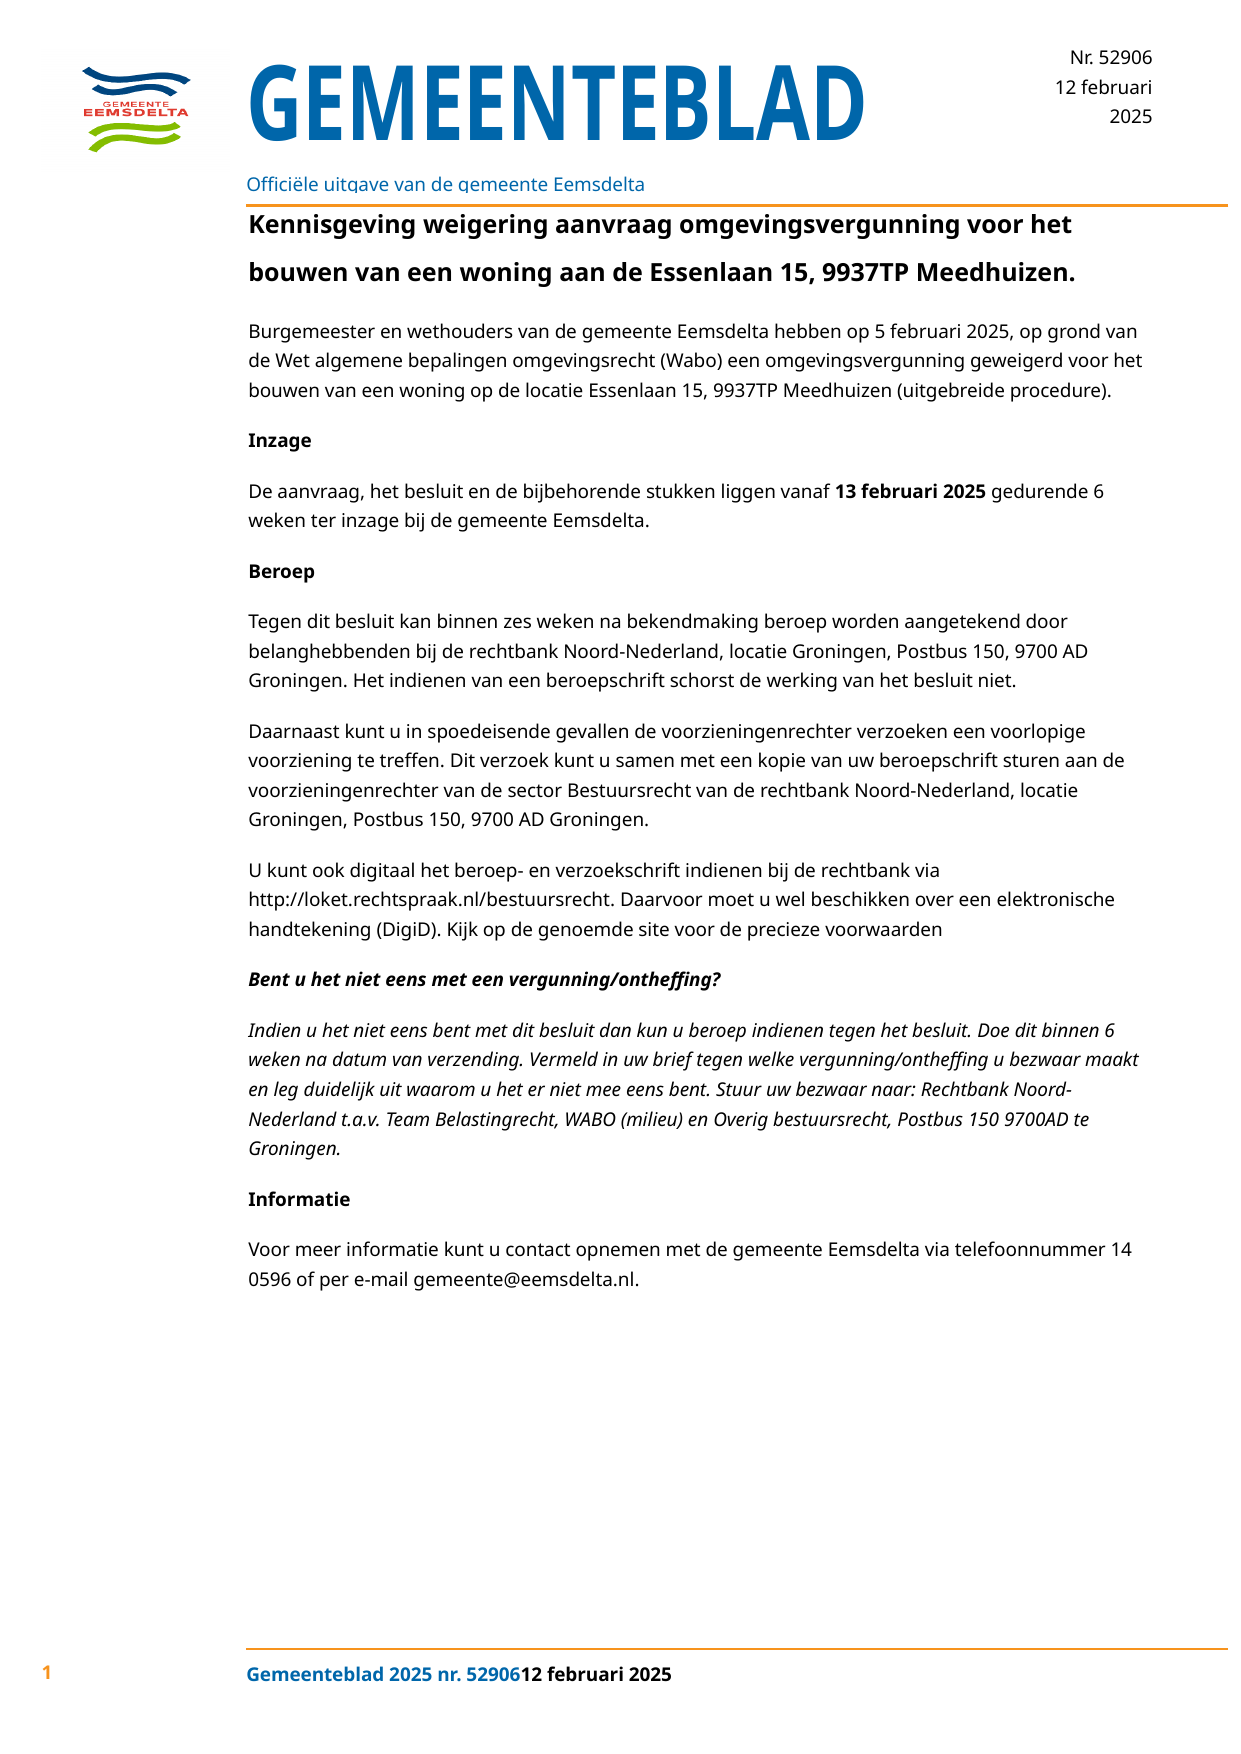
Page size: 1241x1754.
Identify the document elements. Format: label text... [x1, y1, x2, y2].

text Bent u het niet eens met een vergunning/ontheffing? [248, 967, 1152, 992]
text Beroep [248, 558, 1152, 584]
text De aanvraag, het besluit en de bijbehorende stukken liggen vanaf 13 februari 2025 gedurende 6 weken ter inzage bij de gemeente Eemsdelta. [248, 478, 1152, 533]
text Burgemeester en wethouders van de gemeente Eemsdelta hebben op 5 februari 2025, op grond van de Wet algemene bepalingen omgevingsrecht (Wabo) een omgevingsvergunning geweigerd voor het bouwen van een woning op de locatie Essenlaan 15, 9937TP Meedhuizen (uitgebreide procedure). [248, 318, 1152, 403]
text Kennisgeving weigering aanvraag omgevingsvergunning voor het bouwen van een woning aan de Essenlaan 15, 9937TP Meedhuizen. [248, 207, 1152, 288]
text Tegen dit besluit kan binnen zes weken na bekendmaking beroep worden aangetekend door belanghebbenden bij de rechtbank Noord-Nederland, locatie Groningen, Postbus 150, 9700 AD Groningen. Het indienen van een beroepschrift schorst de werking van het besluit niet. [248, 608, 1152, 693]
picture [41, 47, 231, 172]
text Daarnaast kunt u in spoedeisende gevallen de voorzieningenrechter verzoeken een voorlopige voorziening te treffen. Dit verzoek kunt u samen met een kopie van uw beroepschrift sturen aan de voorzieningenrechter van de sector Bestuursrecht van de rechtbank Noord-Nederland, locatie Groningen, Postbus 150, 9700 AD Groningen. [248, 718, 1152, 832]
text Inzage [248, 427, 1152, 453]
text U kunt ook digitaal het beroep- en verzoekschrift indienen bij de rechtbank via http://loket.rechtspraak.nl/bestuursrecht. Daarvoor moet u wel beschikken over een elektronische handtekening (DigiD). Kijk op de genoemde site voor de precieze voorwaarden [248, 857, 1152, 942]
text Voor meer informatie kunt u contact opnemen met de gemeente Eemsdelta via telefoonnummer 14 0596 of per e-mail gemeente@eemsdelta.nl. [248, 1236, 1152, 1292]
text Informatie [248, 1186, 1152, 1212]
text Indien u het niet eens bent met dit besluit dan kun u beroep indienen tegen het besluit. Doe dit binnen 6 weken na datum van verzending. Vermeld in uw brief tegen welke vergunning/ontheffing u bezwaar maakt en leg duidelijk uit waarom u het er niet mee eens bent. Stuur uw bezwaar naar: Rechtbank Noord-Nederland t.a.v. Team Belastingrecht, WABO (milieu) en Overig bestuursrecht, Postbus 150 9700AD te Groningen. [248, 1017, 1152, 1161]
